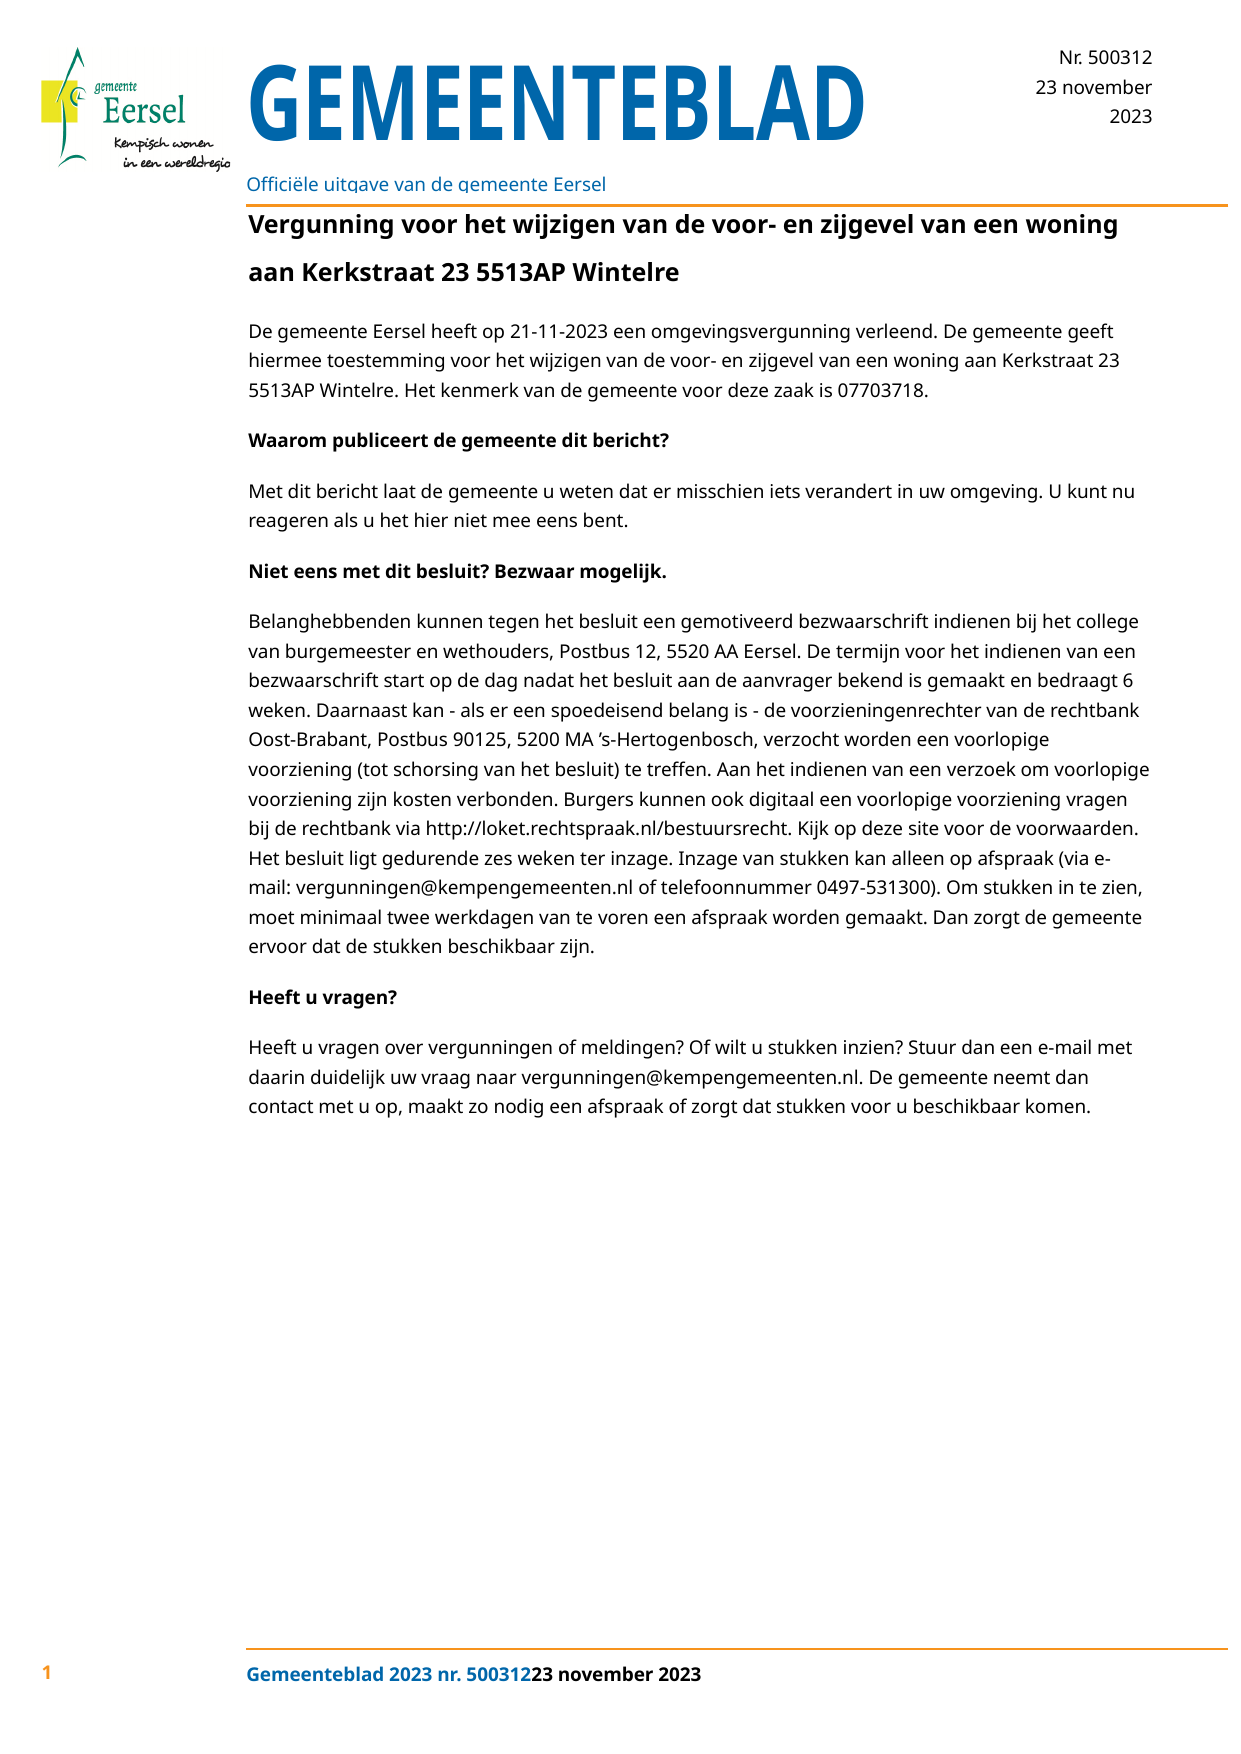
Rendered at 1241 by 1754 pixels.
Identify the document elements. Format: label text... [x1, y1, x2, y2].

picture [41, 47, 231, 172]
text Waarom publiceert de gemeente dit bericht? [248, 427, 1152, 453]
text Niet eens met dit besluit? Bezwaar mogelijk. [248, 558, 1152, 584]
text Belanghebbenden kunnen tegen het besluit een gemotiveerd bezwaarschrift indienen bij het college van burgemeester en wethouders, Postbus 12, 5520 AA Eersel. De termijn voor het indienen van een bezwaarschrift start op de dag nadat het besluit aan de aanvrager bekend is gemaakt en bedraagt 6 weken. Daarnaast kan - als er een spoedeisend belang is - de voorzieningenrechter van de rechtbank Oost-Brabant, Postbus 90125, 5200 MA ’s-Hertogenbosch, verzocht worden een voorlopige voorziening (tot schorsing van het besluit) te treffen. Aan het indienen van een verzoek om voorlopige voorziening zijn kosten verbonden. Burgers kunnen ook digitaal een voorlopige voorziening vragen bij de rechtbank via http://loket.rechtspraak.nl/bestuursrecht. Kijk op deze site voor de voorwaarden. Het besluit ligt gedurende zes weken ter inzage. Inzage van stukken kan alleen op afspraak (via e-mail: vergunningen@kempengemeenten.nl of telefoonnummer 0497-531300). Om stukken in te zien, moet minimaal twee werkdagen van te voren een afspraak worden gemaakt. Dan zorgt de gemeente ervoor dat de stukken beschikbaar zijn. [248, 608, 1152, 959]
text Heeft u vragen over vergunningen of meldingen? Of wilt u stukken inzien? Stuur dan een e-mail met daarin duidelijk uw vraag naar vergunningen@kempengemeenten.nl. De gemeente neemt dan contact met u op, maakt zo nodig een afspraak of zorgt dat stukken voor u beschikbaar komen. [248, 1034, 1152, 1119]
text Heeft u vragen? [248, 984, 1152, 1010]
text De gemeente Eersel heeft op 21-11-2023 een omgevingsvergunning verleend. De gemeente geeft hiermee toestemming voor het wijzigen van de voor- en zijgevel van een woning aan Kerkstraat 23 5513AP Wintelre. Het kenmerk van de gemeente voor deze zaak is 07703718. [248, 318, 1152, 403]
text Met dit bericht laat de gemeente u weten dat er misschien iets verandert in uw omgeving. U kunt nu reageren als u het hier niet mee eens bent. [248, 478, 1152, 533]
text Vergunning voor het wijzigen van de voor- en zijgevel van een woning aan Kerkstraat 23 5513AP Wintelre [248, 207, 1152, 288]
